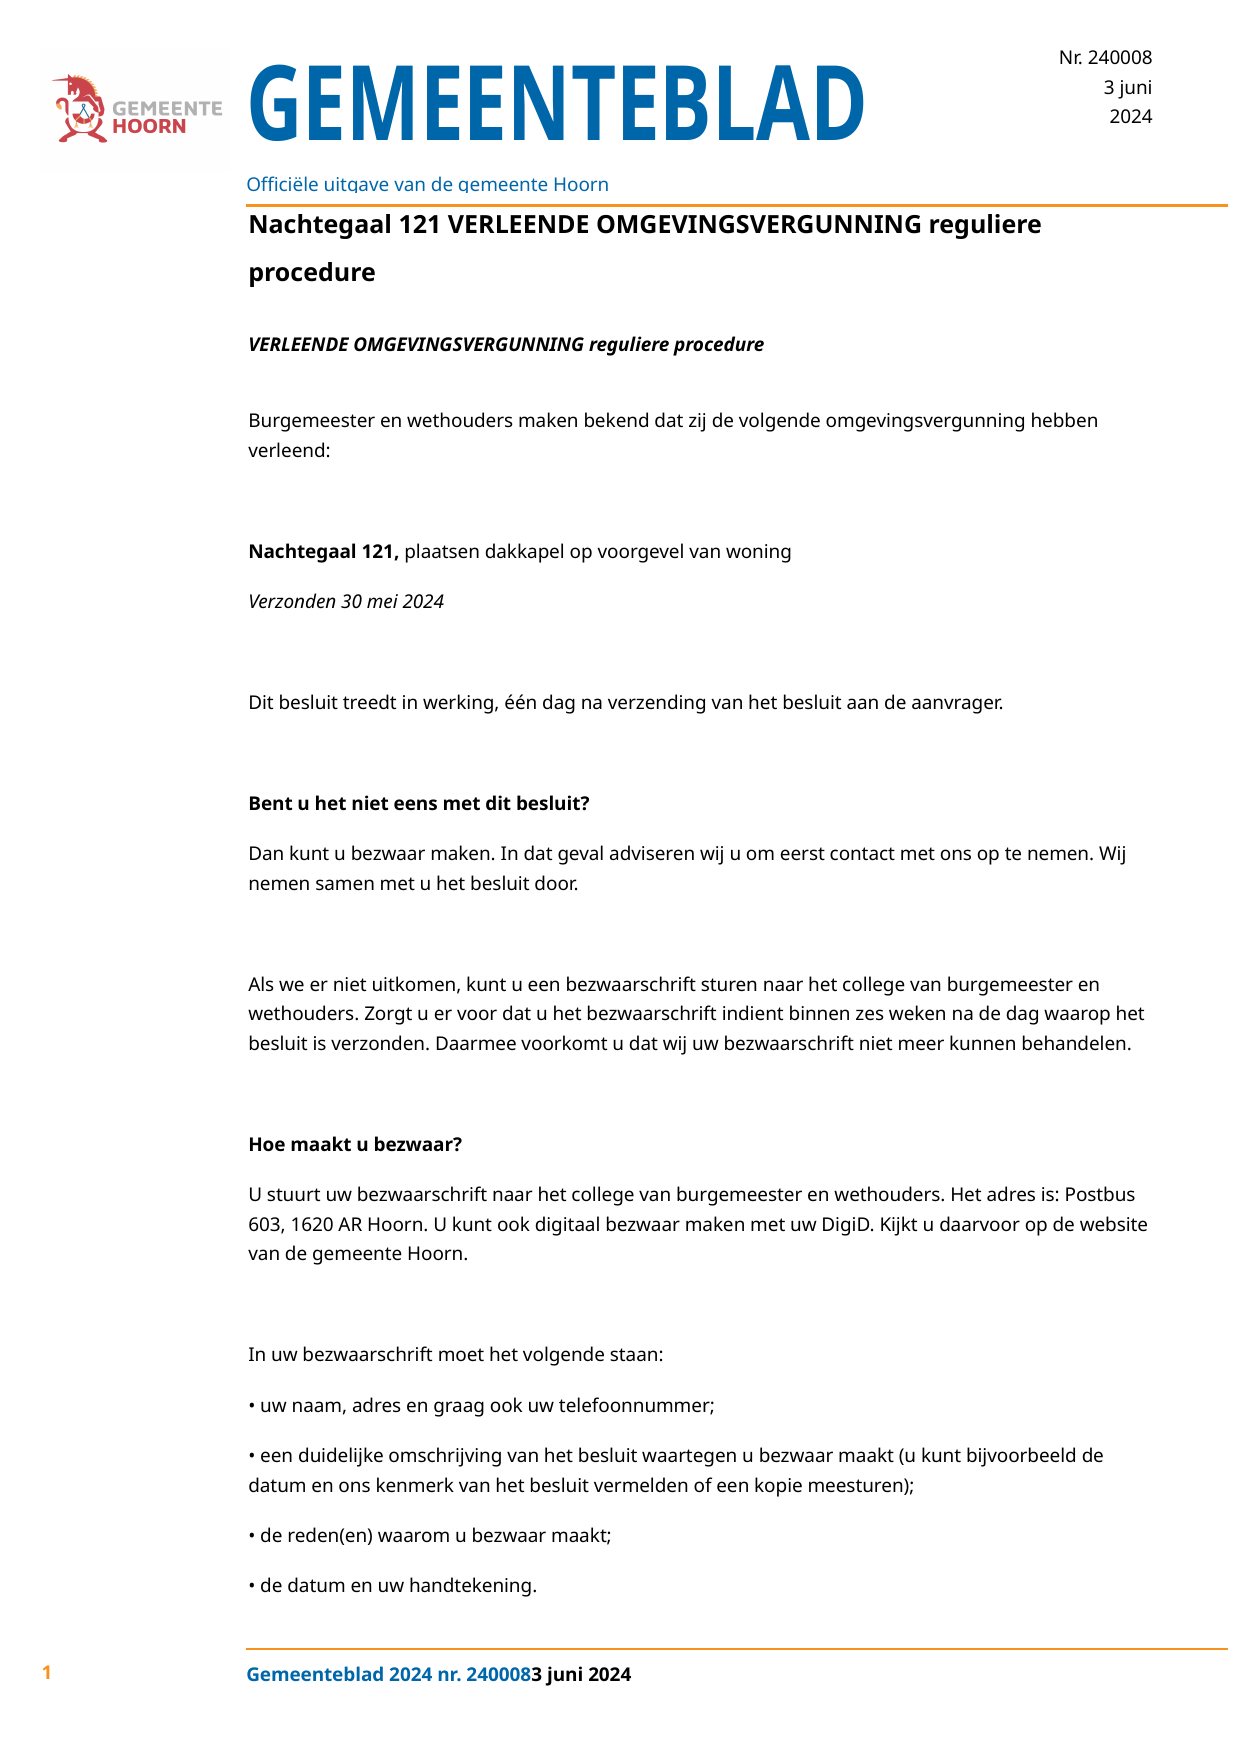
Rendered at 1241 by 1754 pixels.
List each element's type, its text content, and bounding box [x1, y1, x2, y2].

text Dan kunt u bezwaar maken. In dat geval adviseren wij u om eerst contact met ons op te nemen. Wij nemen samen met u het besluit door. [248, 841, 1152, 896]
text Als we er niet uitkomen, kunt u een bezwaarschrift sturen naar het college van burgemeester en wethouders. Zorgt u er voor dat u het bezwaarschrift indient binnen zes weken na de dag waarop het besluit is verzonden. Daarmee voorkomt u dat wij uw bezwaarschrift niet meer kunnen behandelen. [248, 971, 1152, 1056]
text Hoe maakt u bezwaar? [248, 1131, 1152, 1157]
text Nachtegaal 121, plaatsen dakkapel op voorgevel van woning [248, 538, 1152, 564]
text VERLEENDE OMGEVINGSVERGUNNING reguliere procedure [248, 331, 1152, 357]
text U stuurt uw bezwaarschrift naar het college van burgemeester en wethouders. Het adres is: Postbus 603, 1620 AR Hoorn. U kunt ook digitaal bezwaar maken met uw DigiD. Kijkt u daarvoor op de website van de gemeente Hoorn. [248, 1181, 1152, 1266]
text Burgemeester en wethouders maken bekend dat zij de volgende omgevingsvergunning hebben verleend: [248, 408, 1152, 463]
text In uw bezwaarschrift moet het volgende staan: [248, 1341, 1152, 1367]
text • een duidelijke omschrijving van het besluit waartegen u bezwaar maakt (u kunt bijvoorbeeld de datum en ons kenmerk van het besluit vermelden of een kopie meesturen); [248, 1442, 1152, 1497]
text Bent u het niet eens met dit besluit? [248, 790, 1152, 816]
text Dit besluit treedt in werking, één dag na verzending van het besluit aan de aanvrager. [248, 689, 1152, 715]
text • de reden(en) waarom u bezwaar maakt; [248, 1522, 1152, 1548]
text Nachtegaal 121 VERLEENDE OMGEVINGSVERGUNNING reguliere procedure [248, 207, 1152, 288]
text • uw naam, adres en graag ook uw telefoonnummer; [248, 1392, 1152, 1417]
text Verzonden 30 mei 2024 [248, 588, 1152, 614]
picture [41, 47, 231, 172]
text • de datum en uw handtekening. [248, 1573, 1152, 1598]
